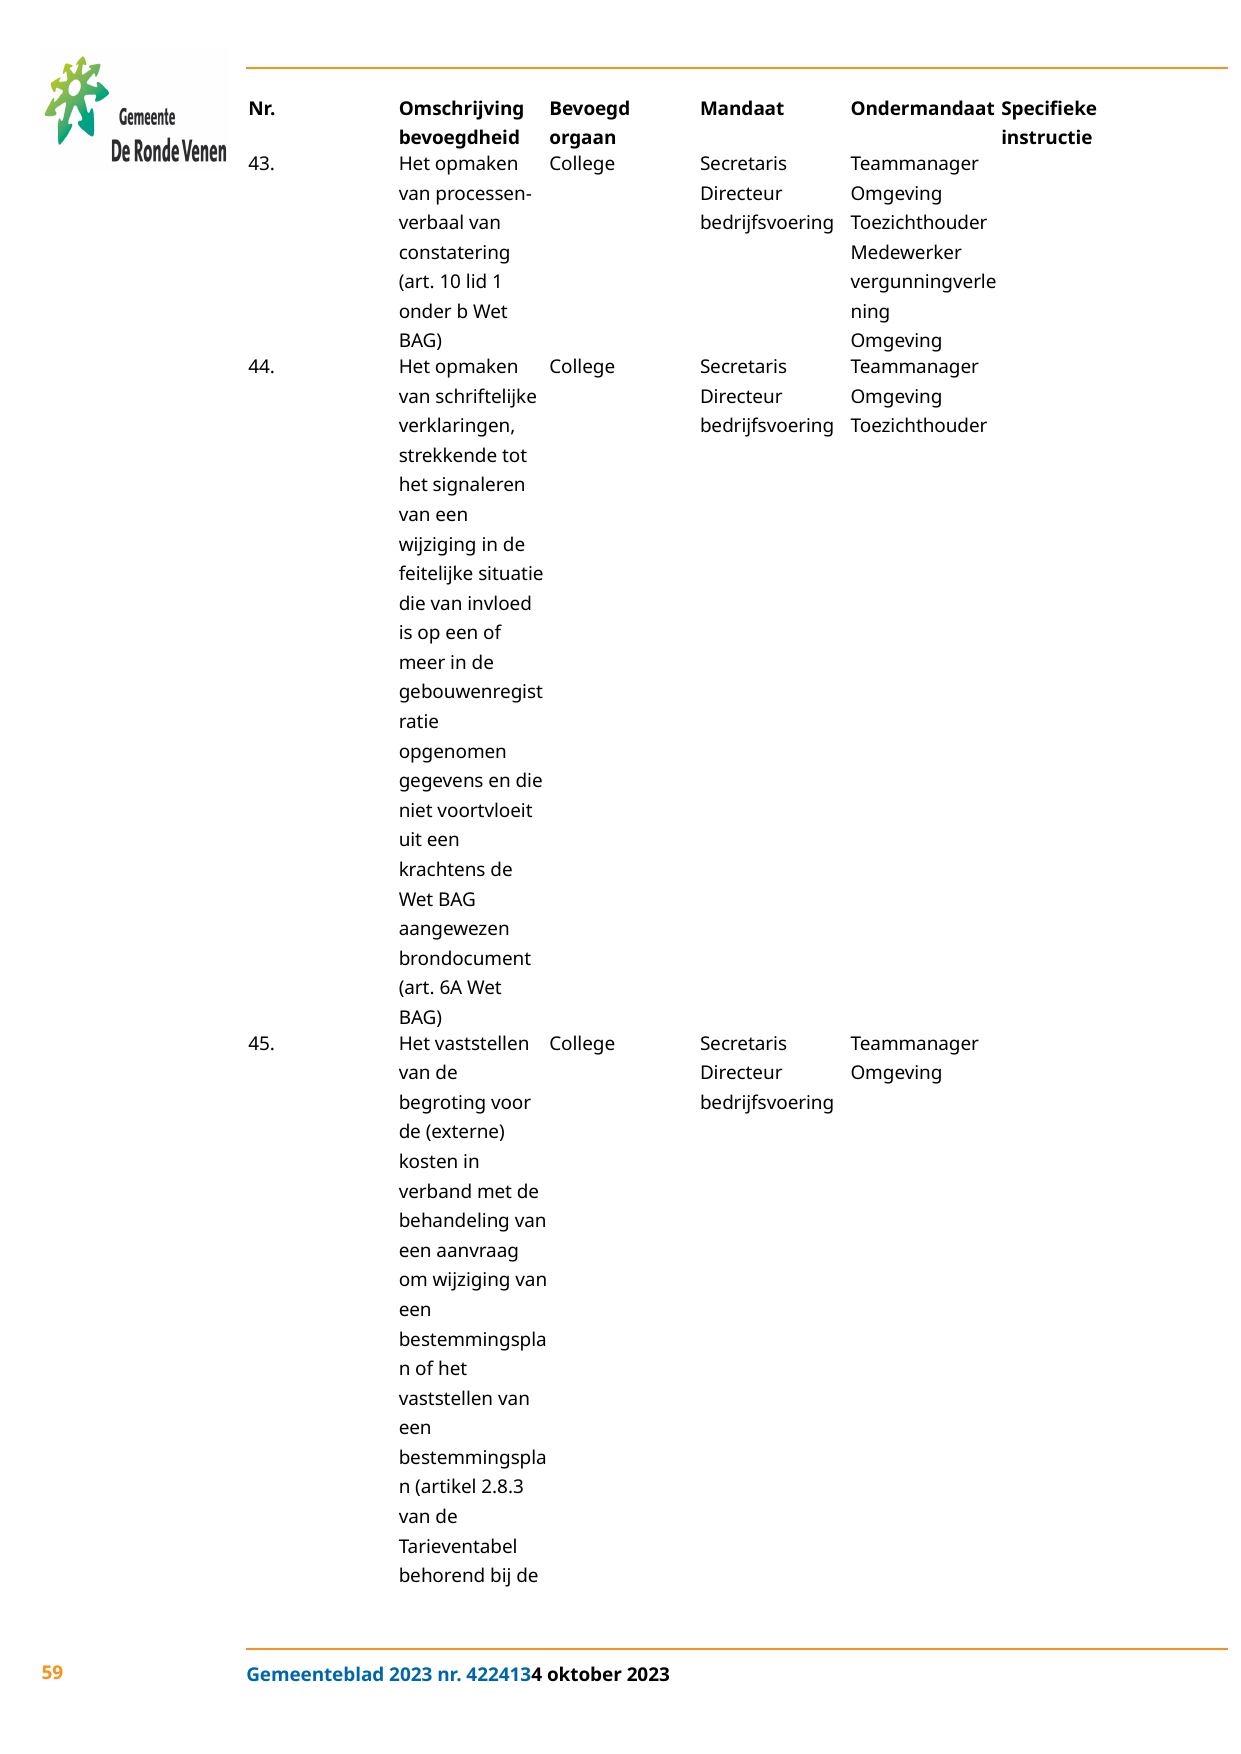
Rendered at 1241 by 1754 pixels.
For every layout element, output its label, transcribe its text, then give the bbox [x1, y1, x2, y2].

table_cell Secretaris Directeur bedrijfsvoering [700, 1030, 850, 1588]
table_cell Teammanager Omgeving Toezichthouder Medewerker vergunningverlening Omgeving [850, 150, 1001, 353]
table_cell 44. [248, 353, 398, 1030]
table_cell Teammanager Omgeving Toezichthouder [850, 353, 1001, 1030]
table_cell Het opmaken van processen-verbaal van constatering (art. 10 lid 1 onder b Wet BAG) [399, 150, 549, 353]
table_cell College [549, 1030, 700, 1588]
picture [41, 47, 231, 172]
table_cell Het vaststellen van de begroting voor de (externe) kosten in verband met de behandeling van een aanvraag om wijziging van een bestemmingsplan of het vaststellen van een bestemmingsplan (artikel 2.8.3 van de Tarieventabel behorend bij de [399, 1030, 549, 1588]
table_header Nr. [248, 95, 398, 150]
table_cell 45. [248, 1030, 398, 1588]
table_cell Teammanager Omgeving [850, 1030, 1001, 1588]
table_cell Secretaris Directeur bedrijfsvoering [700, 353, 850, 1030]
table_header Omschrijving bevoegdheid [399, 95, 549, 150]
table_cell [1001, 1030, 1152, 1588]
table_header Mandaat [700, 95, 850, 150]
table_cell [1001, 150, 1152, 353]
table_cell Secretaris Directeur bedrijfsvoering [700, 150, 850, 353]
table_cell 43. [248, 150, 398, 353]
table_header Specifieke instructie [1001, 95, 1152, 150]
table_header Ondermandaat [850, 95, 1001, 150]
table_cell College [549, 150, 700, 353]
table_cell College [549, 353, 700, 1030]
table_cell [1001, 353, 1152, 1030]
table_header Bevoegd orgaan [549, 95, 700, 150]
table_cell Het opmaken van schriftelijke verklaringen, strekkende tot het signaleren van een wijziging in de feitelijke situatie die van invloed is op een of meer in de gebouwenregistratie opgenomen gegevens en die niet voortvloeit uit een krachtens de Wet BAG aangewezen brondocument (art. 6A Wet BAG) [399, 353, 549, 1030]
